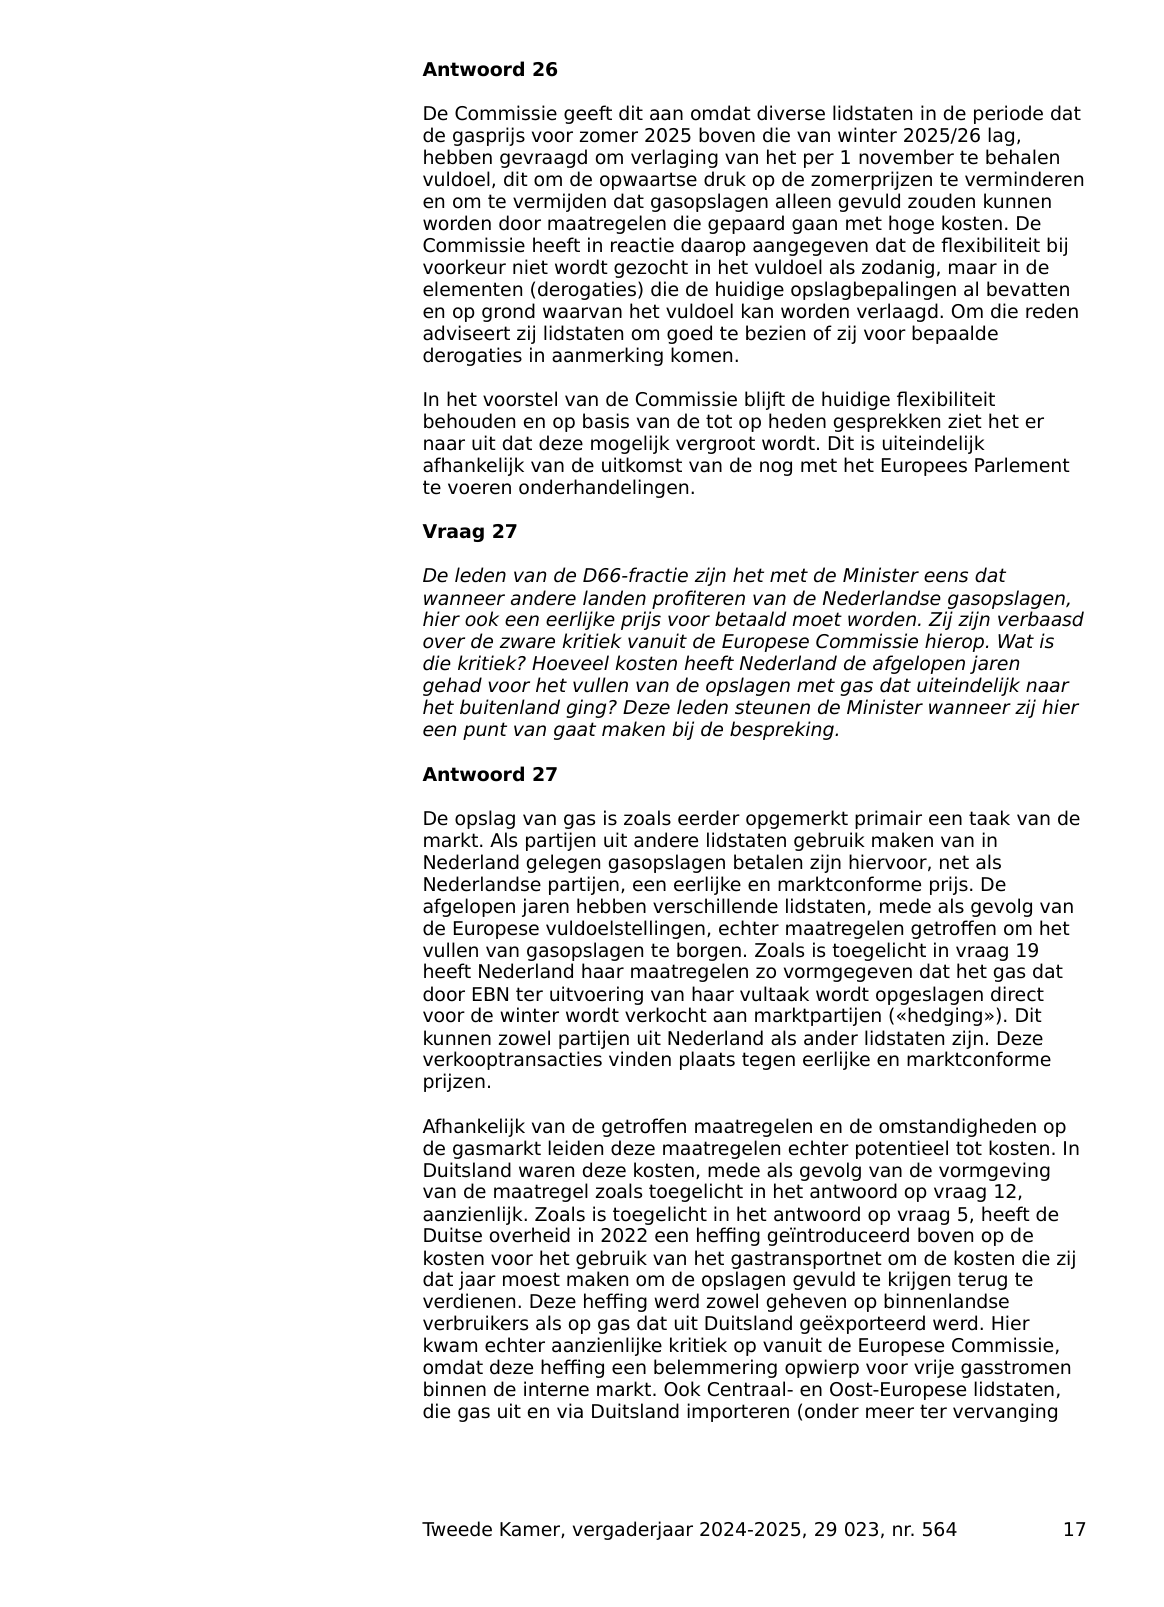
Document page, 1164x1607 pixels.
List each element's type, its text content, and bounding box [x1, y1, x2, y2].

text De opslag van gas is zoals eerder opgemerkt primair een taak van de markt. Als partijen uit andere lidstaten gebruik maken van in Nederland gelegen gasopslagen betalen zijn hiervoor, net als Nederlandse partijen, een eerlijke en marktconforme prijs. De afgelopen jaren hebben verschillende lidstaten, mede als gevolg van de Europese vuldoelstellingen, echter maatregelen getroffen om het vullen van gasopslagen te borgen. Zoals is toegelicht in vraag 19 heeft Nederland haar maatregelen zo vormgegeven dat het gas dat door EBN ter uitvoering van haar vultaak wordt opgeslagen direct voor de winter wordt verkocht aan marktpartijen («hedging»). Dit kunnen zowel partijen uit Nederland als ander lidstaten zijn. Deze verkooptransacties vinden plaats tegen eerlijke en marktconforme prijzen. [422, 808, 1087, 1093]
subtitle Vraag 27 [422, 521, 1087, 543]
subtitle Antwoord 27 [422, 763, 1087, 785]
text Afhankelijk van de getroffen maatregelen en de omstandigheden op de gasmarkt leiden deze maatregelen echter potentieel tot kosten. In Duitsland waren deze kosten, mede als gevolg van de vormgeving van de maatregel zoals toegelicht in het antwoord op vraag 12, aanzienlijk. Zoals is toegelicht in het antwoord op vraag 5, heeft de Duitse overheid in 2022 een heffing geïntroduceerd boven op de kosten voor het gebruik van het gastransportnet om de kosten die zij dat jaar moest maken om de opslagen gevuld te krijgen terug te verdienen. Deze heffing werd zowel geheven op binnenlandse verbruikers als op gas dat uit Duitsland geëxporteerd werd. Hier kwam echter aanzienlijke kritiek op vanuit de Europese Commissie, omdat deze heffing een belemmering opwierp voor vrije gasstromen binnen de interne markt. Ook Centraal- en Oost-Europese lidstaten, die gas uit en via Duitsland importeren (onder meer ter vervanging [422, 1116, 1087, 1423]
text De leden van de D66-fractie zijn het met de Minister eens dat wanneer andere landen profiteren van de Nederlandse gasopslagen, hier ook een eerlijke prijs voor betaald moet worden. Zij zijn verbaasd over de zware kritiek vanuit de Europese Commissie hierop. Wat is die kritiek? Hoeveel kosten heeft Nederland de afgelopen jaren gehad voor het vullen van de opslagen met gas dat uiteindelijk naar het buitenland ging? Deze leden steunen de Minister wanneer zij hier een punt van gaat maken bij de bespreking. [422, 565, 1087, 741]
subtitle Antwoord 26 [422, 59, 1087, 81]
text De Commissie geeft dit aan omdat diverse lidstaten in de periode dat de gasprijs voor zomer 2025 boven die van winter 2025/26 lag, hebben gevraagd om verlaging van het per 1 november te behalen vuldoel, dit om de opwaartse druk op de zomerprijzen te verminderen en om te vermijden dat gasopslagen alleen gevuld zouden kunnen worden door maatregelen die gepaard gaan met hoge kosten. De Commissie heeft in reactie daarop aangegeven dat de flexibiliteit bij voorkeur niet wordt gezocht in het vuldoel als zodanig, maar in de elementen (derogaties) die de huidige opslagbepalingen al bevatten en op grond waarvan het vuldoel kan worden verlaagd. Om die reden adviseert zij lidstaten om goed te bezien of zij voor bepaalde derogaties in aanmerking komen. [422, 103, 1087, 367]
text In het voorstel van de Commissie blijft de huidige flexibiliteit behouden en op basis van de tot op heden gesprekken ziet het er naar uit dat deze mogelijk vergroot wordt. Dit is uiteindelijk afhankelijk van de uitkomst van de nog met het Europees Parlement te voeren onderhandelingen. [422, 389, 1087, 499]
